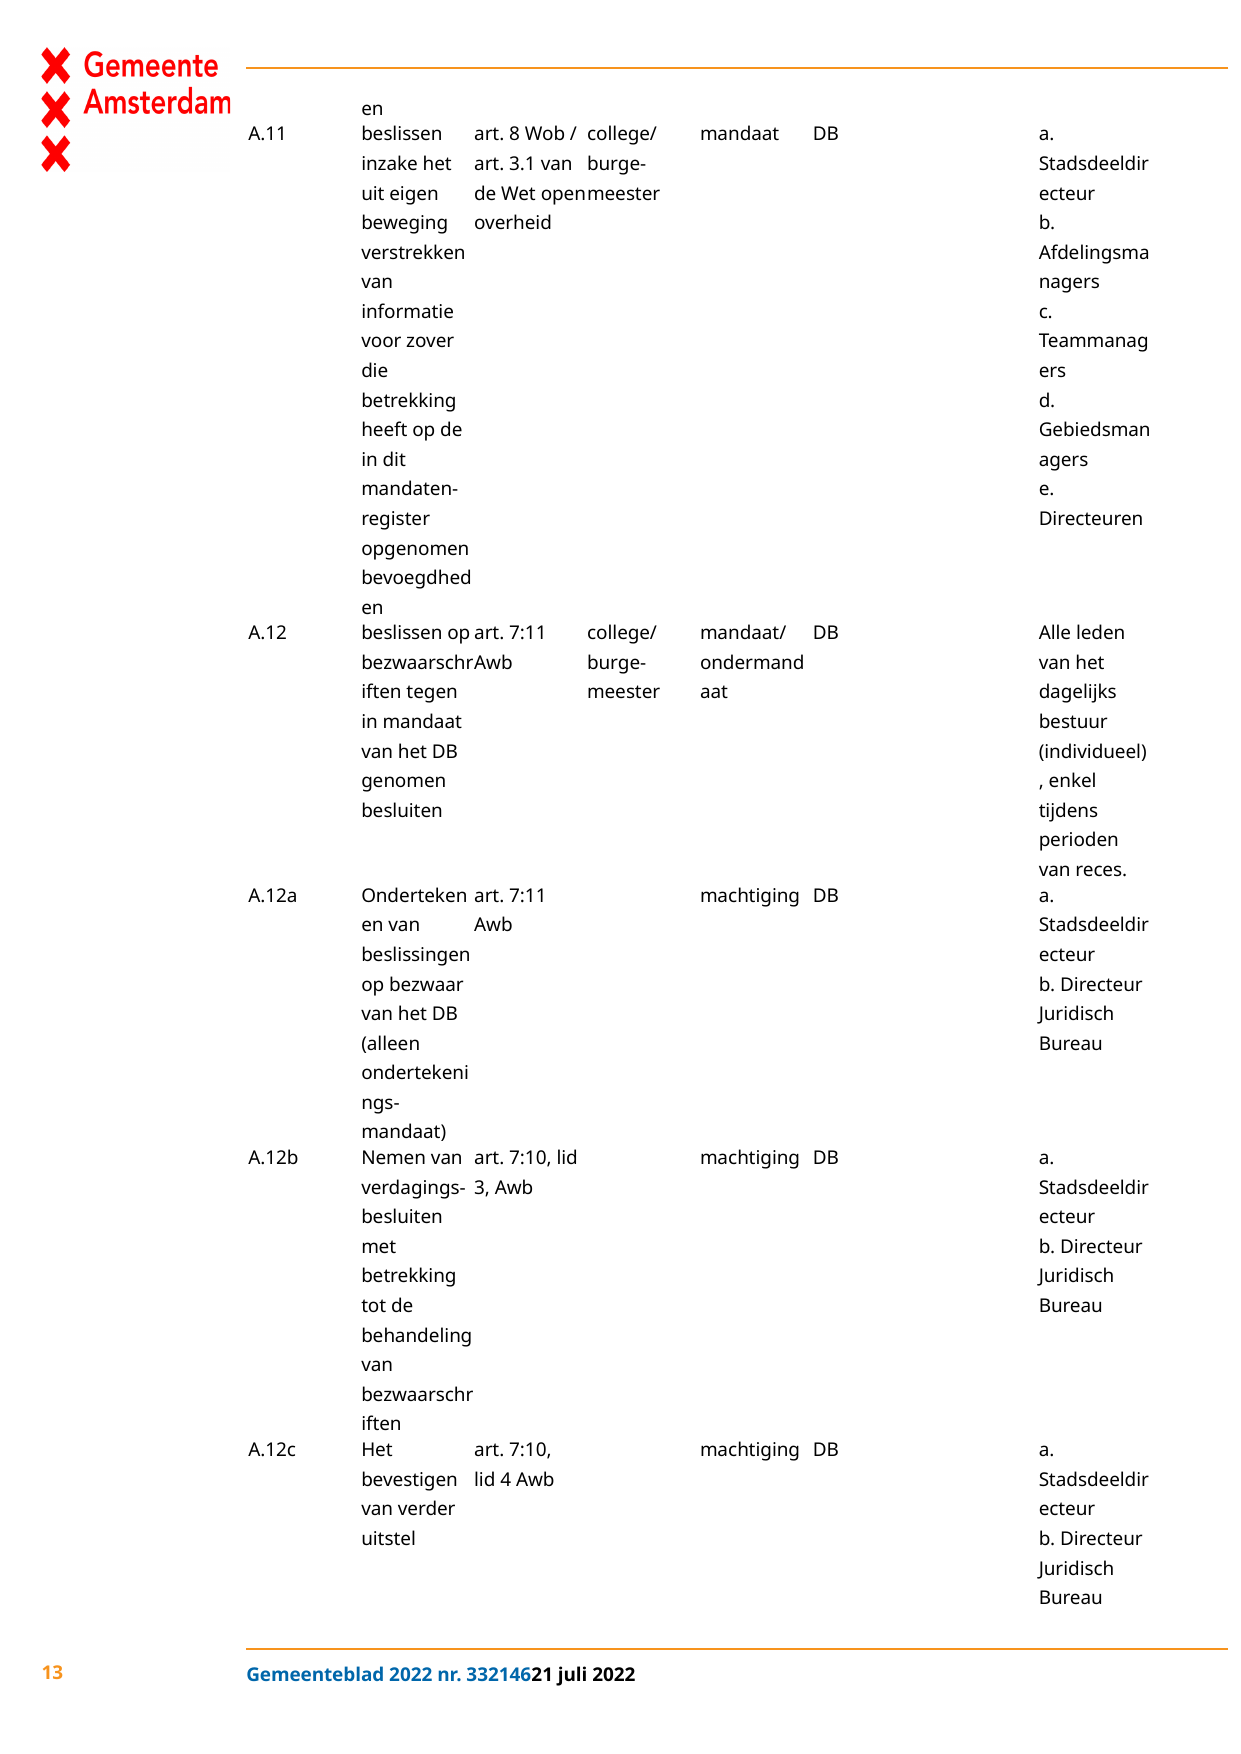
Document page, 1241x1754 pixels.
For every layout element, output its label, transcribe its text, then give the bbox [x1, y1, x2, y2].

table_cell [926, 620, 1038, 882]
table_cell [474, 95, 587, 121]
table_cell [587, 882, 700, 1144]
table_cell DB [813, 1436, 926, 1610]
table_cell mandaat/ ondermandaat [700, 620, 813, 882]
table_cell machtiging [700, 1144, 813, 1436]
table_cell [926, 1436, 1038, 1610]
table_cell [587, 95, 700, 121]
table_cell beslissen inzake het uit eigen beweging verstrekken van informatie voor zover die betrekking heeft op de in dit mandaten-register opgenomen bevoegdheden [361, 121, 474, 619]
table_cell [926, 882, 1038, 1144]
picture [41, 47, 231, 172]
table_cell art. 8 Wob / art. 3.1 van de Wet open overheid [474, 121, 587, 619]
table_cell a. Stadsdeeldirecteur b. Directeur Juridisch Bureau [1039, 882, 1152, 1144]
table_cell A.12a [248, 882, 361, 1144]
table_cell DB [813, 620, 926, 882]
table_cell A.11 [248, 121, 361, 619]
table_cell art. 7:11 Awb [474, 620, 587, 882]
table_cell en [361, 95, 474, 121]
table_cell art. 7:10, lid 4 Awb [474, 1436, 587, 1610]
table_cell college/ burge-meester [587, 121, 700, 619]
table_cell [813, 95, 926, 121]
table_cell [587, 1144, 700, 1436]
table_cell [926, 121, 1038, 619]
table_cell a. Stadsdeeldirecteur b. Afdelingsmanagers c. Teammanagers d. Gebiedsmanagers e. Directeuren [1039, 121, 1152, 619]
table_cell a. Stadsdeeldirecteur b. Directeur Juridisch Bureau [1039, 1144, 1152, 1436]
table_cell a. Stadsdeeldirecteur b. Directeur Juridisch Bureau [1039, 1436, 1152, 1610]
table_cell beslissen op bezwaarschriften tegen in mandaat van het DB genomen besluiten [361, 620, 474, 882]
table_cell A.12 [248, 620, 361, 882]
table_cell A.12b [248, 1144, 361, 1436]
table_cell machtiging [700, 1436, 813, 1610]
table_cell machtiging [700, 882, 813, 1144]
table_cell art. 7:11 Awb [474, 882, 587, 1144]
table_cell [248, 95, 361, 121]
table_cell DB [813, 1144, 926, 1436]
table_cell college/ burge-meester [587, 620, 700, 882]
table_cell [926, 95, 1038, 121]
table_cell art. 7:10, lid 3, Awb [474, 1144, 587, 1436]
table_cell Het bevestigen van verder uitstel [361, 1436, 474, 1610]
table_cell Ondertekenen van beslissingen op bezwaar van het DB (alleen ondertekenings-mandaat) [361, 882, 474, 1144]
table_cell DB [813, 882, 926, 1144]
table_cell [587, 1436, 700, 1610]
table_cell Nemen van verdagings-besluiten met betrekking tot de behandeling van bezwaarschriften [361, 1144, 474, 1436]
table_cell [700, 95, 813, 121]
table_cell [1039, 95, 1152, 121]
table_cell mandaat [700, 121, 813, 619]
table_cell DB [813, 121, 926, 619]
table_cell Alle leden van het dagelijks bestuur (individueel), enkel tijdens perioden van reces. [1039, 620, 1152, 882]
table_cell [926, 1144, 1038, 1436]
table_cell A.12c [248, 1436, 361, 1610]
